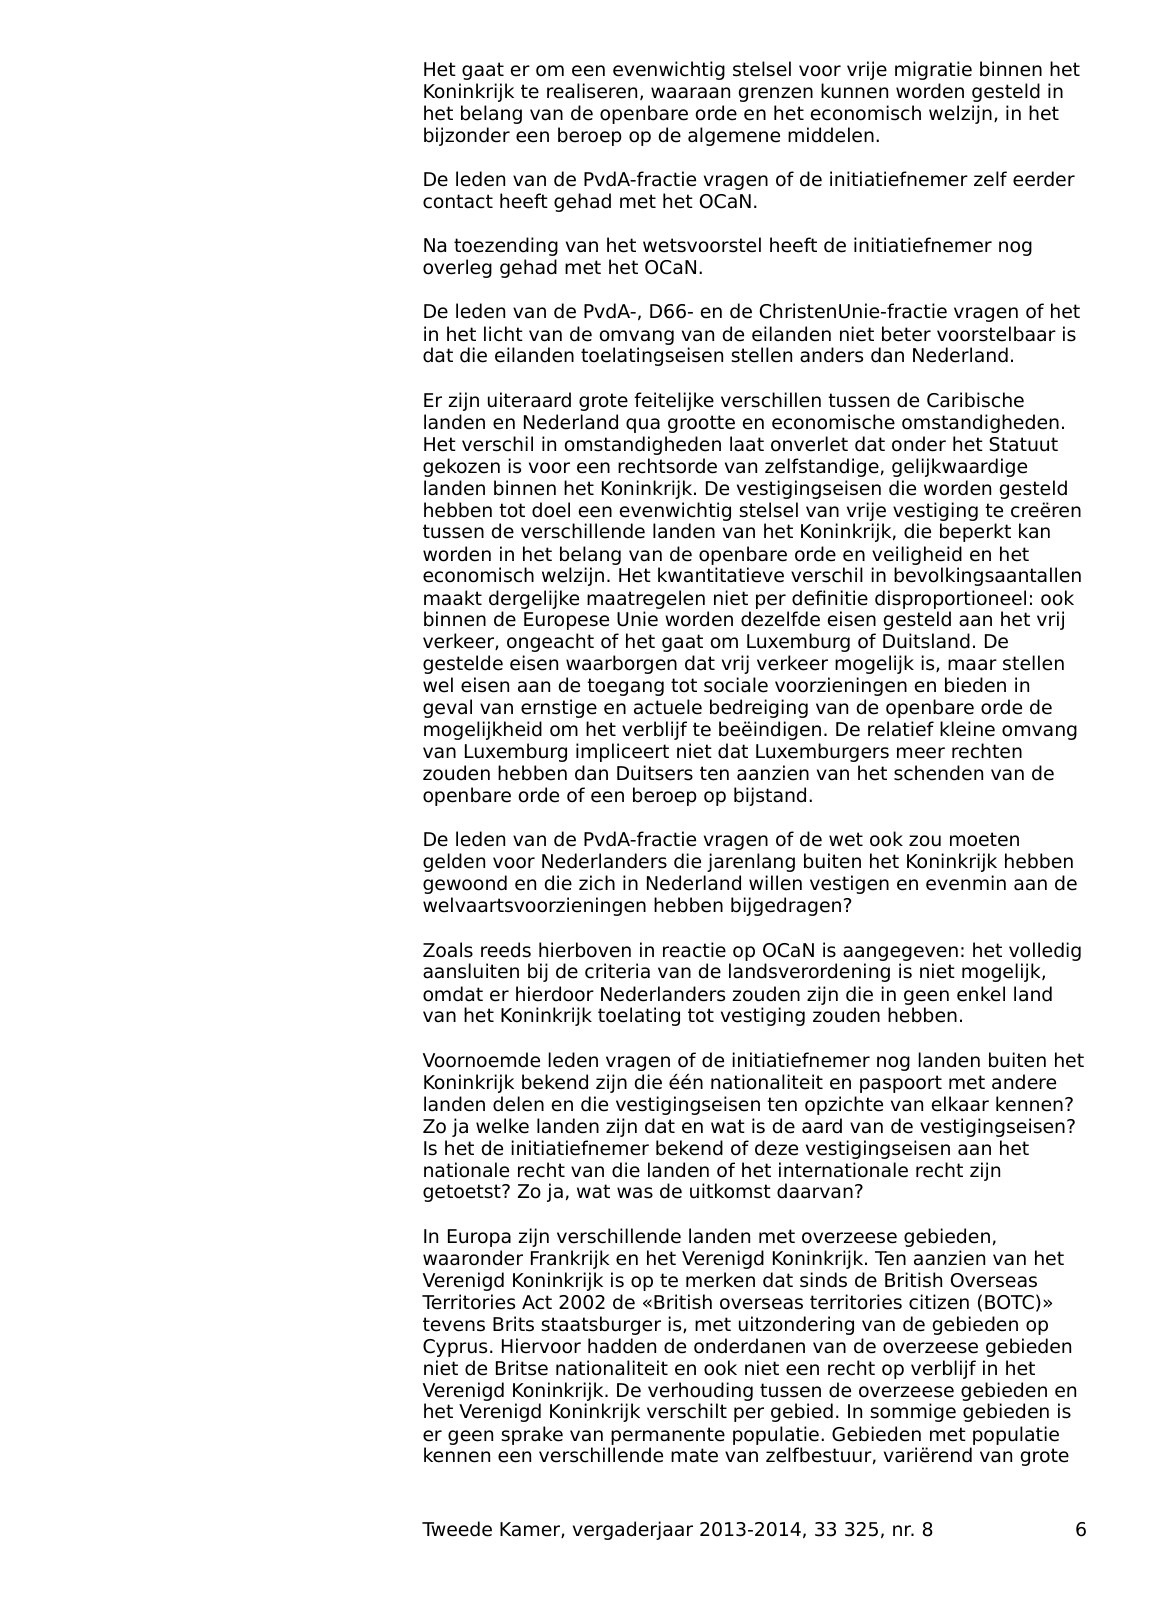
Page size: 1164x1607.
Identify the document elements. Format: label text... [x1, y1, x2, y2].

text Na toezending van het wetsvoorstel heeft de initiatiefnemer nog overleg gehad met het OCaN. [422, 235, 1087, 279]
text Het gaat er om een evenwichtig stelsel voor vrije migratie binnen het Koninkrijk te realiseren, waaraan grenzen kunnen worden gesteld in het belang van de openbare orde en het economisch welzijn, in het bijzonder een beroep op de algemene middelen. [422, 59, 1087, 147]
text Er zijn uiteraard grote feitelijke verschillen tussen de Caribische landen en Nederland qua grootte en economische omstandigheden. Het verschil in omstandigheden laat onverlet dat onder het Statuut gekozen is voor een rechtsorde van zelfstandige, gelijkwaardige landen binnen het Koninkrijk. De vestigingseisen die worden gesteld hebben tot doel een evenwichtig stelsel van vrije vestiging te creëren tussen de verschillende landen van het Koninkrijk, die beperkt kan worden in het belang van de openbare orde en veiligheid en het economisch welzijn. Het kwantitatieve verschil in bevolkingsaantallen maakt dergelijke maatregelen niet per definitie disproportioneel: ook binnen de Europese Unie worden dezelfde eisen gesteld aan het vrij verkeer, ongeacht of het gaat om Luxemburg of Duitsland. De gestelde eisen waarborgen dat vrij verkeer mogelijk is, maar stellen wel eisen aan de toegang tot sociale voorzieningen en bieden in geval van ernstige en actuele bedreiging van de openbare orde de mogelijkheid om het verblijf te beëindigen. De relatief kleine omvang van Luxemburg impliceert niet dat Luxemburgers meer rechten zouden hebben dan Duitsers ten aanzien van het schenden van de openbare orde of een beroep op bijstand. [422, 389, 1087, 807]
text In Europa zijn verschillende landen met overzeese gebieden, waaronder Frankrijk en het Verenigd Koninkrijk. Ten aanzien van het Verenigd Koninkrijk is op te merken dat sinds de British Overseas Territories Act 2002 de «British overseas territories citizen (BOTC)» tevens Brits staatsburger is, met uitzondering van de gebieden op Cyprus. Hiervoor hadden de onderdanen van de overzeese gebieden niet de Britse nationaliteit en ook niet een recht op verblijf in het Verenigd Koninkrijk. De verhouding tussen de overzeese gebieden en het Verenigd Koninkrijk verschilt per gebied. In sommige gebieden is er geen sprake van permanente populatie. Gebieden met populatie kennen een verschillende mate van zelfbestuur, variërend van grote [422, 1226, 1087, 1467]
text De leden van de PvdA-fractie vragen of de initiatiefnemer zelf eerder contact heeft gehad met het OCaN. [422, 169, 1087, 213]
text Voornoemde leden vragen of de initiatiefnemer nog landen buiten het Koninkrijk bekend zijn die één nationaliteit en paspoort met andere landen delen en die vestigingseisen ten opzichte van elkaar kennen? Zo ja welke landen zijn dat en wat is de aard van de vestigingseisen? Is het de initiatiefnemer bekend of deze vestigingseisen aan het nationale recht van die landen of het internationale recht zijn getoetst? Zo ja, wat was de uitkomst daarvan? [422, 1049, 1087, 1203]
text De leden van de PvdA-fractie vragen of de wet ook zou moeten gelden voor Nederlanders die jarenlang buiten het Koninkrijk hebben gewoond en die zich in Nederland willen vestigen en evenmin aan de welvaartsvoorzieningen hebben bijgedragen? [422, 829, 1087, 917]
text Zoals reeds hierboven in reactie op OCaN is aangegeven: het volledig aansluiten bij de criteria van de landsverordening is niet mogelijk, omdat er hierdoor Nederlanders zouden zijn die in geen enkel land van het Koninkrijk toelating tot vestiging zouden hebben. [422, 939, 1087, 1027]
text De leden van de PvdA-, D66- en de ChristenUnie-fractie vragen of het in het licht van de omvang van de eilanden niet beter voorstelbaar is dat die eilanden toelatingseisen stellen anders dan Nederland. [422, 301, 1087, 367]
